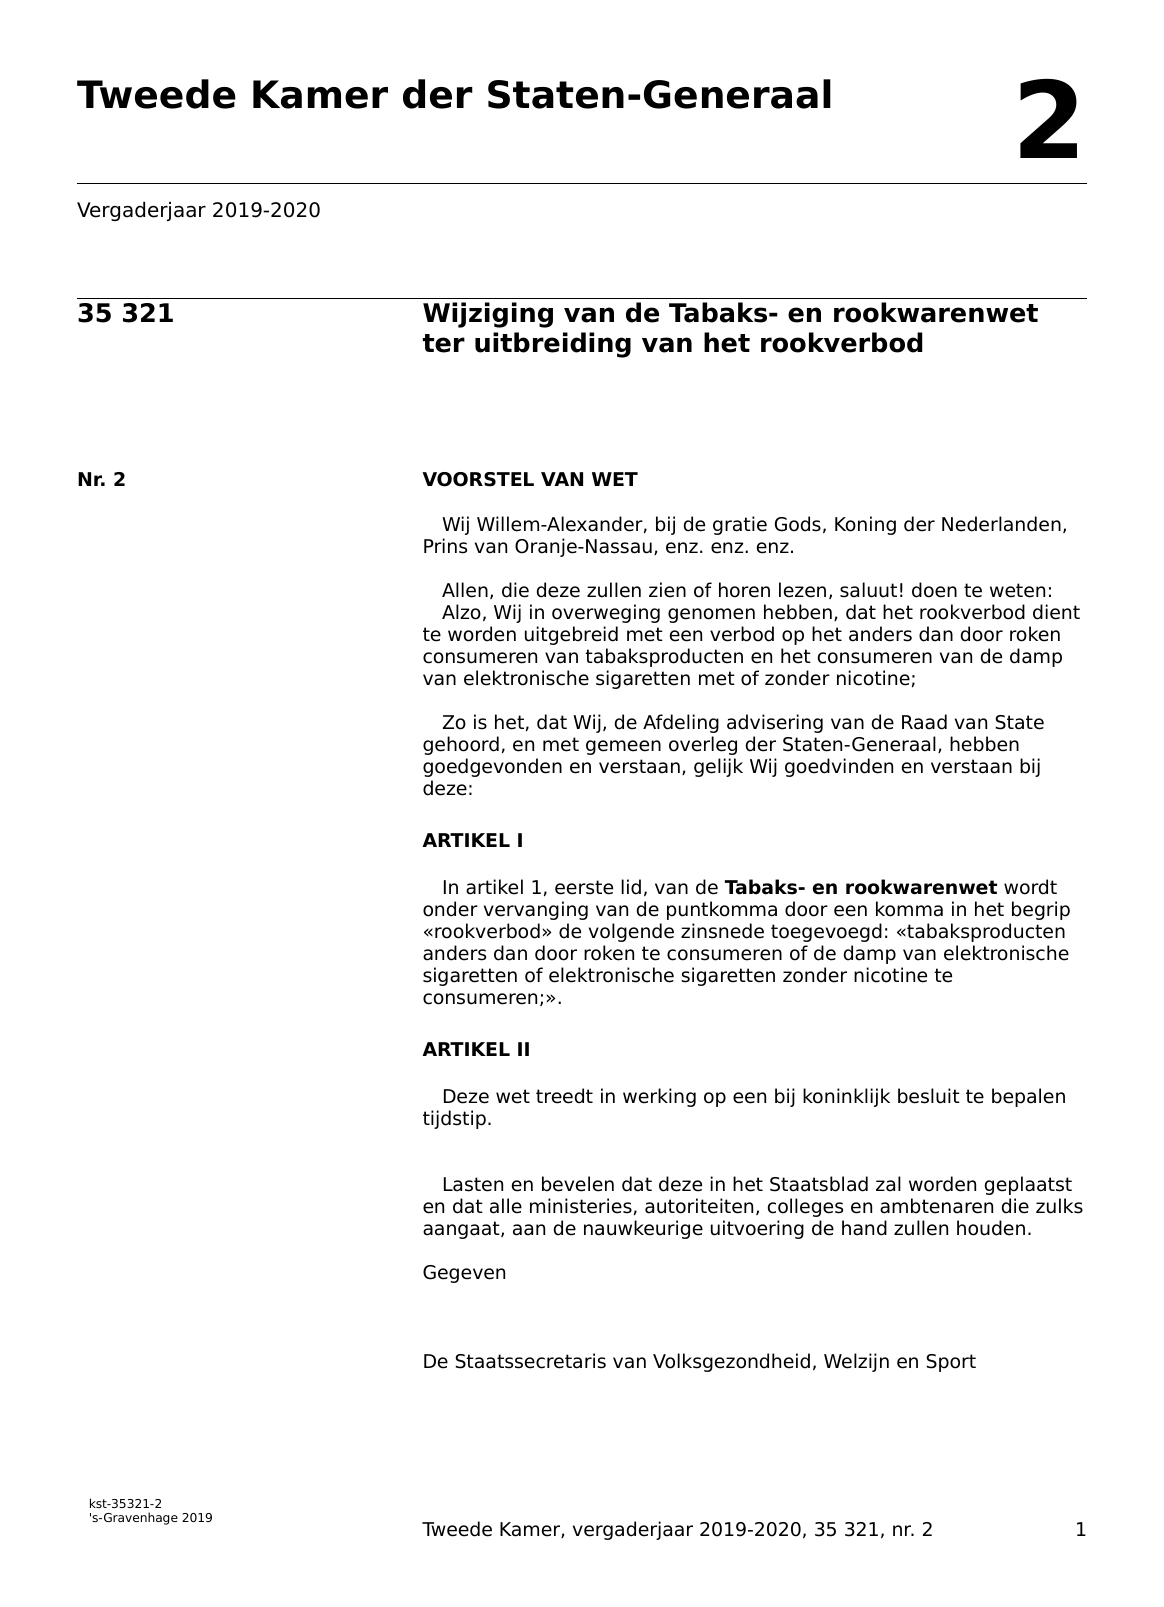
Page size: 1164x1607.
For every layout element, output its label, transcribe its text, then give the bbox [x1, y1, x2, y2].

table_header Tweede Kamer der Staten-Generaal [77, 59, 886, 183]
text Alzo, Wij in overweging genomen hebben, dat het rookverbod dient te worden uitgebreid met een verbod op het anders dan door roken consumeren van tabaksproducten en het consumeren van de damp van elektronische sigaretten met of zonder nicotine; [422, 602, 1087, 689]
text Zo is het, dat Wij, de Afdeling advisering van de Raad van State gehoord, en met gemeen overleg der Staten-Generaal, hebben goedgevonden en verstaan, gelijk Wij goedvinden en verstaan bij deze: [422, 712, 1087, 800]
table_header 2 [886, 59, 1087, 183]
text Lasten en bevelen dat deze in het Staatsblad zal worden geplaatst en dat alle ministeries, autoriteiten, colleges en ambtenaren die zulks aangaat, aan de nauwkeurige uitvoering de hand zullen houden. [422, 1174, 1087, 1240]
subtitle ARTIKEL I [422, 830, 1087, 852]
text De Staatssecretaris van Volksgezondheid, Welzijn en Sport [422, 1351, 1087, 1372]
text 's-Gravenhage 2019 [88, 1511, 323, 1525]
text Gegeven [422, 1262, 1087, 1284]
text In artikel 1, eerste lid, van de Tabaks- en rookwarenwet wordt onder vervanging van de puntkomma door een komma in het begrip «rookverbod» de volgende zinsnede toegevoegd: «tabaksproducten anders dan door roken te consumeren of de damp van elektronische sigaretten of elektronische sigaretten zonder nicotine te consumeren;». [422, 877, 1087, 1008]
text Wij Willem-Alexander, bij de gratie Gods, Koning der Nederlanden, Prins van Oranje-Nassau, enz. enz. enz. [422, 513, 1087, 557]
table_cell Vergaderjaar 2019-2020 [77, 184, 1087, 298]
text kst-35321-2 [88, 1497, 323, 1511]
subtitle ARTIKEL II [422, 1038, 1087, 1061]
subtitle Nr. 2 VOORSTEL VAN WET [77, 469, 1087, 491]
text Deze wet treedt in werking op een bij koninklijk besluit te bepalen tijdstip. [422, 1086, 1087, 1129]
text Allen, die deze zullen zien of horen lezen, saluut! doen te weten: [422, 580, 1087, 602]
subtitle 35 321 Wijziging van de Tabaks- en rookwarenwet ter uitbreiding van het rookverbod [77, 299, 1087, 358]
